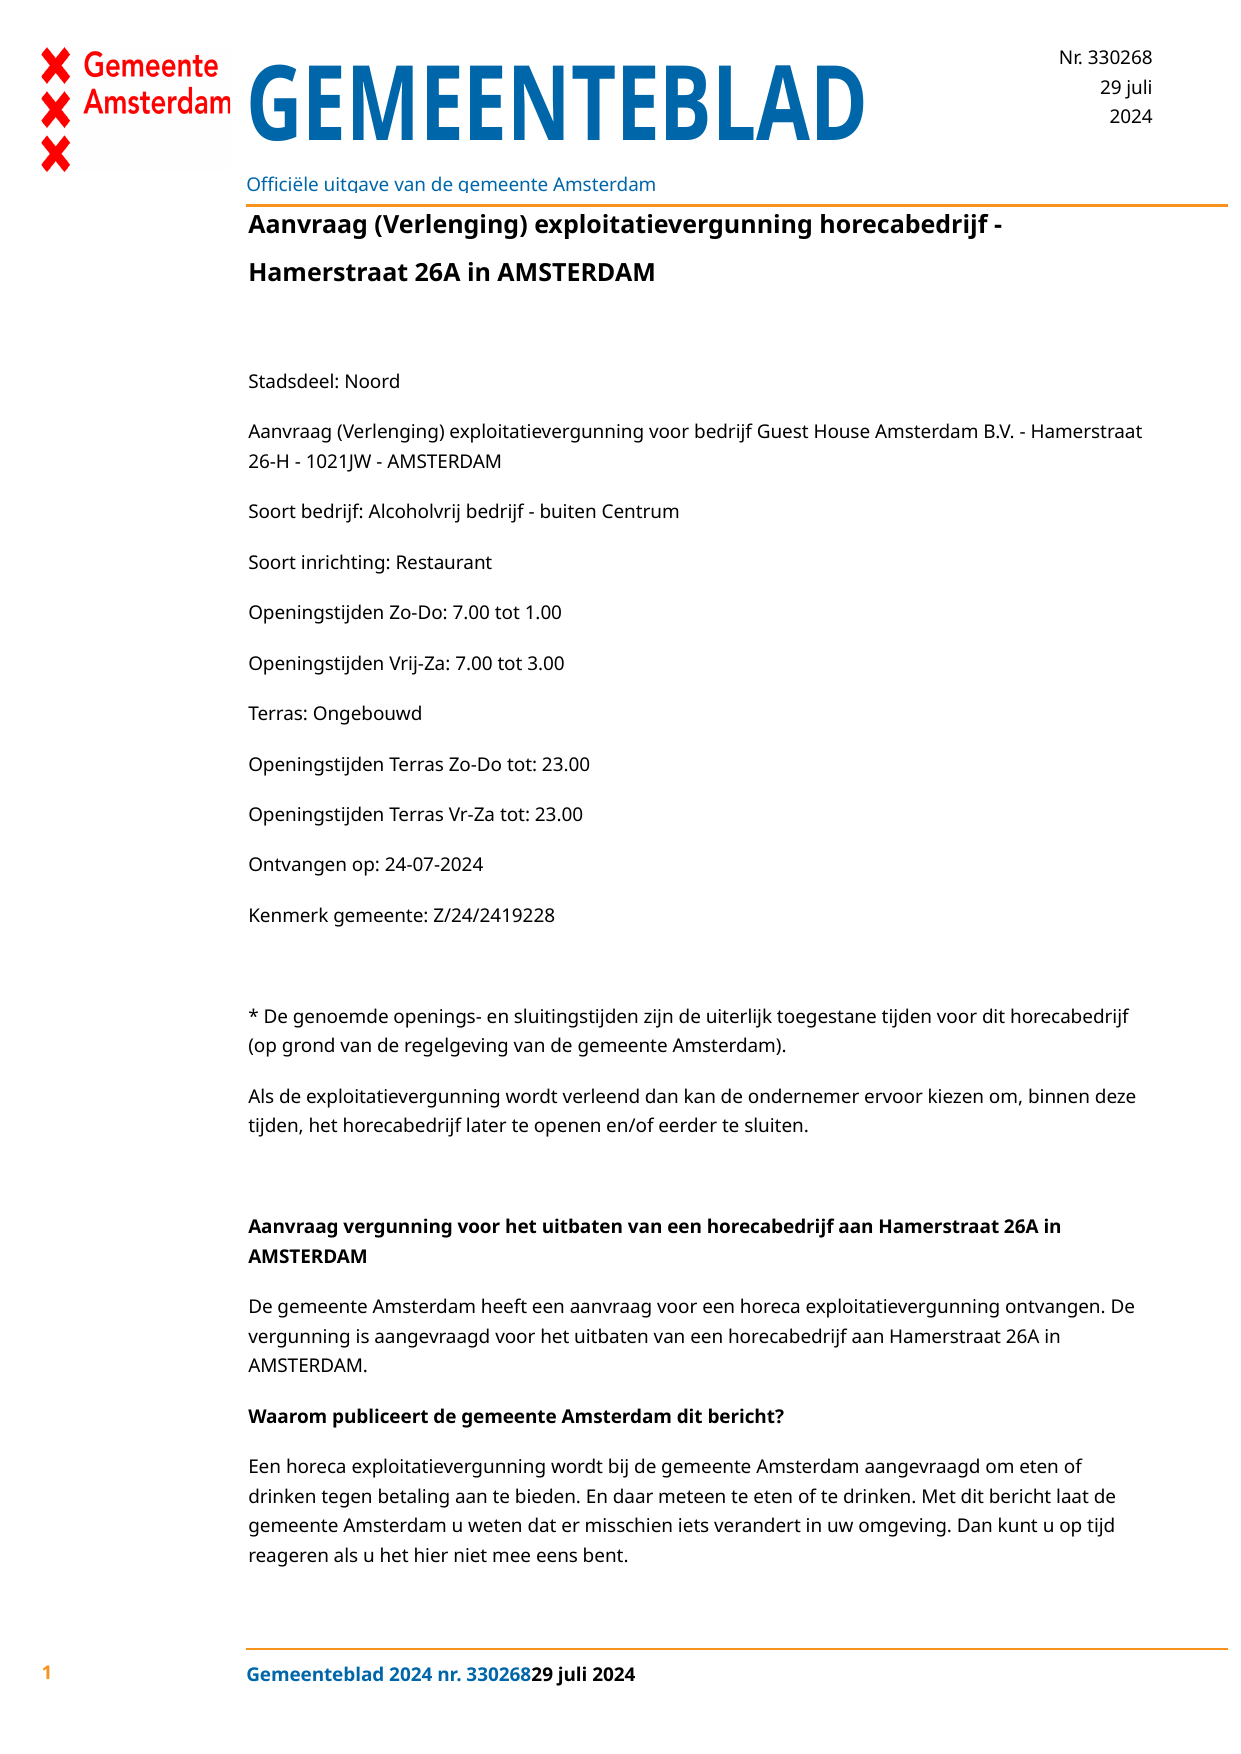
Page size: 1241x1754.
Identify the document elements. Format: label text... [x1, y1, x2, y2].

text Soort inrichting: Restaurant [248, 549, 1152, 575]
text Terras: Ongebouwd [248, 700, 1152, 726]
text Aanvraag (Verlenging) exploitatievergunning horecabedrijf - Hamerstraat 26A in AMSTERDAM [248, 207, 1152, 288]
text Kenmerk gemeente: Z/24/2419228 [248, 902, 1152, 928]
text Ontvangen op: 24-07-2024 [248, 852, 1152, 877]
text Soort bedrijf: Alcoholvrij bedrijf - buiten Centrum [248, 499, 1152, 524]
picture [41, 47, 231, 172]
text Aanvraag (Verlenging) exploitatievergunning voor bedrijf Guest House Amsterdam B.V. - Hamerstraat 26-H - 1021JW - AMSTERDAM [248, 419, 1152, 474]
text Aanvraag vergunning voor het uitbaten van een horecabedrijf aan Hamerstraat 26A in AMSTERDAM [248, 1213, 1152, 1269]
text Openingstijden Vrij-Za: 7.00 tot 3.00 [248, 650, 1152, 676]
text Als de exploitatievergunning wordt verleend dan kan de ondernemer ervoor kiezen om, binnen deze tijden, het horecabedrijf later te openen en/of eerder te sluiten. [248, 1083, 1152, 1138]
text De gemeente Amsterdam heeft een aanvraag voor een horeca exploitatievergunning ontvangen. De vergunning is aangevraagd voor het uitbaten van een horecabedrijf aan Hamerstraat 26A in AMSTERDAM. [248, 1293, 1152, 1378]
text Stadsdeel: Noord [248, 368, 1152, 394]
text Openingstijden Terras Vr-Za tot: 23.00 [248, 801, 1152, 827]
text Waarom publiceert de gemeente Amsterdam dit bericht? [248, 1403, 1152, 1429]
text Openingstijden Zo-Do: 7.00 tot 1.00 [248, 599, 1152, 625]
text * De genoemde openings- en sluitingstijden zijn de uiterlijk toegestane tijden voor dit horecabedrijf (op grond van de regelgeving van de gemeente Amsterdam). [248, 1003, 1152, 1058]
text Openingstijden Terras Zo-Do tot: 23.00 [248, 751, 1152, 777]
text Een horeca exploitatievergunning wordt bij de gemeente Amsterdam aangevraagd om eten of drinken tegen betaling aan te bieden. En daar meteen te eten of te drinken. Met dit bericht laat de gemeente Amsterdam u weten dat er misschien iets verandert in uw omgeving. Dan kunt u op tijd reageren als u het hier niet mee eens bent. [248, 1453, 1152, 1568]
